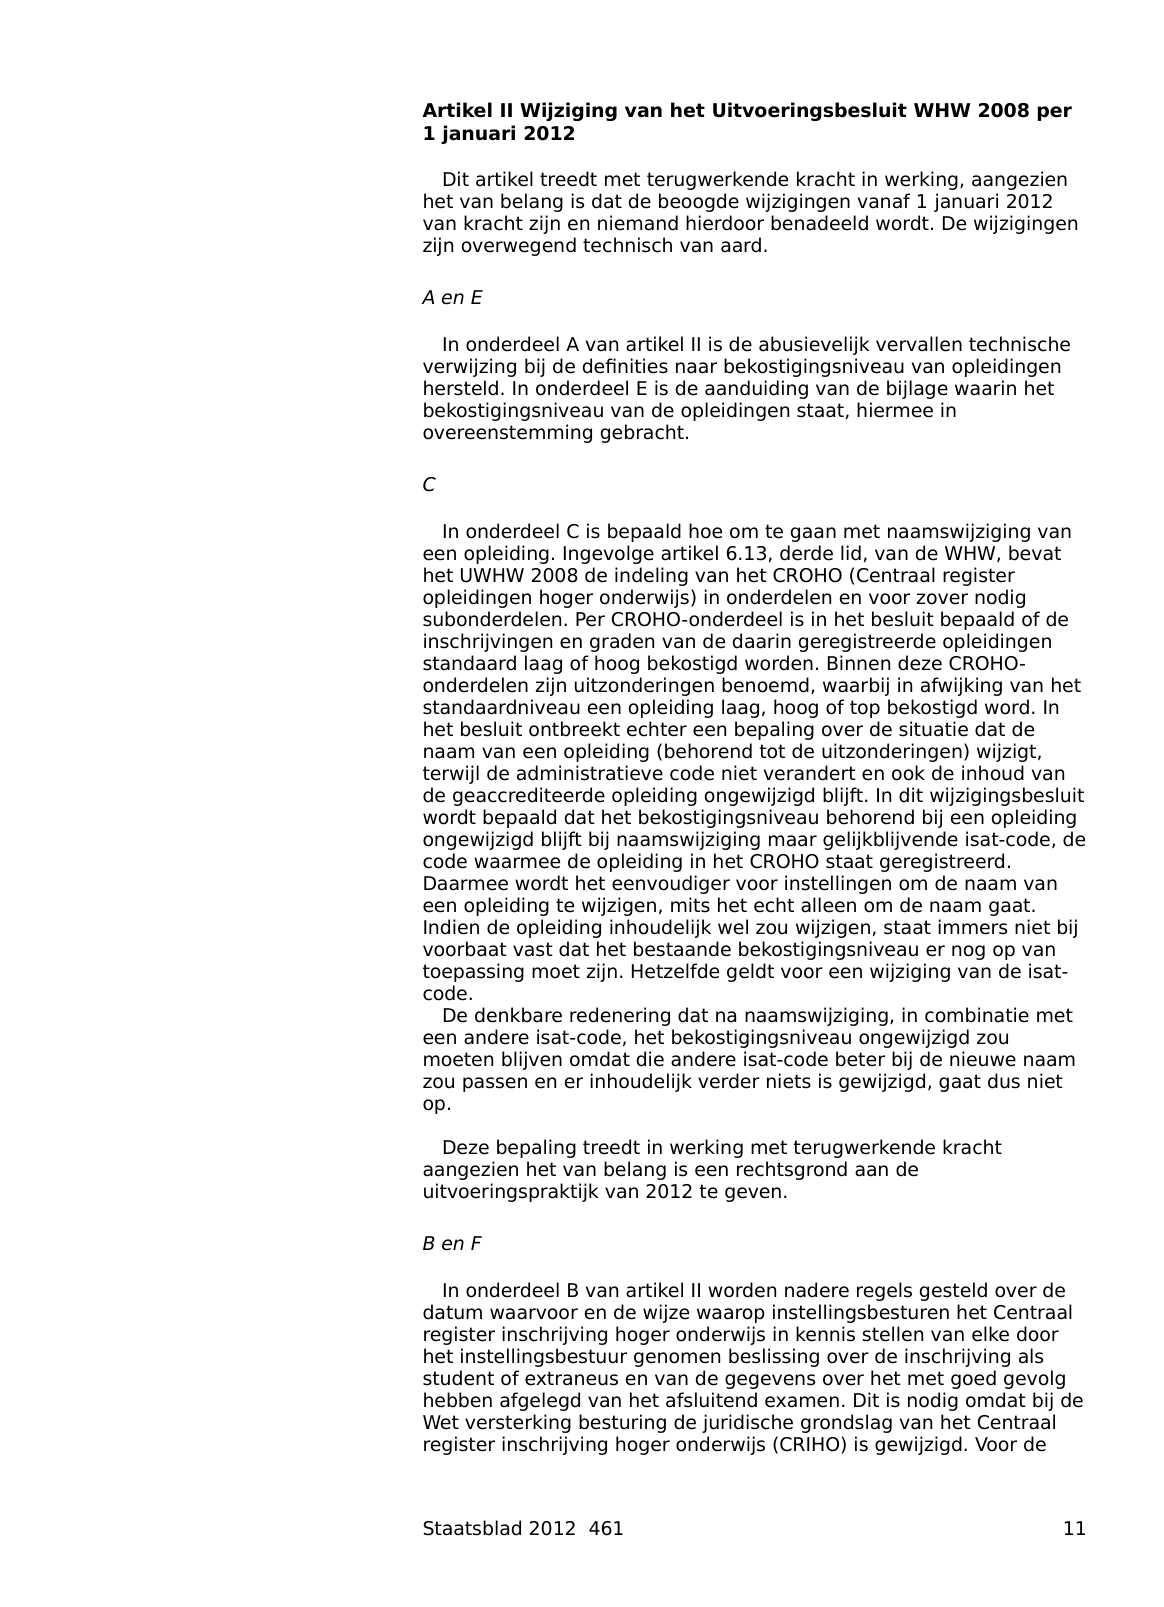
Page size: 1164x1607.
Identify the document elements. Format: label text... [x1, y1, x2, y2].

text In onderdeel C is bepaald hoe om te gaan met naamswijziging van een opleiding. Ingevolge artikel 6.13, derde lid, van de WHW, bevat het UWHW 2008 de indeling van het CROHO (Centraal register opleidingen hoger onderwijs) in onderdelen en voor zover nodig subonderdelen. Per CROHO-onderdeel is in het besluit bepaald of de inschrijvingen en graden van de daarin geregistreerde opleidingen standaard laag of hoog bekostigd worden. Binnen deze CROHO-onderdelen zijn uitzonderingen benoemd, waarbij in afwijking van het standaardniveau een opleiding laag, hoog of top bekostigd word. In het besluit ontbreekt echter een bepaling over de situatie dat de naam van een opleiding (behorend tot de uitzonderingen) wijzigt, terwijl de administratieve code niet verandert en ook de inhoud van de geaccrediteerde opleiding ongewijzigd blijft. In dit wijzigingsbesluit wordt bepaald dat het bekostigingsniveau behorend bij een opleiding ongewijzigd blijft bij naamswijziging maar gelijkblijvende isat-code, de code waarmee de opleiding in het CROHO staat geregistreerd. Daarmee wordt het eenvoudiger voor instellingen om de naam van een opleiding te wijzigen, mits het echt alleen om de naam gaat. Indien de opleiding inhoudelijk wel zou wijzigen, staat immers niet bij voorbaat vast dat het bestaande bekostigingsniveau er nog op van toepassing moet zijn. Hetzelfde geldt voor een wijziging van de isat-code. [422, 521, 1087, 1005]
text De denkbare redenering dat na naamswijziging, in combinatie met een andere isat-code, het bekostigingsniveau ongewijzigd zou moeten blijven omdat die andere isat-code beter bij de nieuwe naam zou passen en er inhoudelijk verder niets is gewijzigd, gaat dus niet op. [422, 1005, 1087, 1114]
text In onderdeel A van artikel II is de abusievelijk vervallen technische verwijzing bij de definities naar bekostigingsniveau van opleidingen hersteld. In onderdeel E is de aanduiding van de bijlage waarin het bekostigingsniveau van de opleidingen staat, hiermee in overeenstemming gebracht. [422, 334, 1087, 444]
subtitle A en E [422, 287, 1087, 309]
text Deze bepaling treedt in werking met terugwerkende kracht aangezien het van belang is een rechtsgrond aan de uitvoeringspraktijk van 2012 te geven. [422, 1137, 1087, 1203]
subtitle Artikel II Wijziging van het Uitvoeringsbesluit WHW 2008 per 1 januari 2012 [422, 100, 1087, 144]
subtitle C [422, 474, 1087, 496]
text In onderdeel B van artikel II worden nadere regels gesteld over de datum waarvoor en de wijze waarop instellingsbesturen het Centraal register inschrijving hoger onderwijs in kennis stellen van elke door het instellingsbestuur genomen beslissing over de inschrijving als student of extraneus en van de gegevens over het met goed gevolg hebben afgelegd van het afsluitend examen. Dit is nodig omdat bij de Wet versterking besturing de juridische grondslag van het Centraal register inschrijving hoger onderwijs (CRIHO) is gewijzigd. Voor de [422, 1280, 1087, 1456]
text Dit artikel treedt met terugwerkende kracht in werking, aangezien het van belang is dat de beoogde wijzigingen vanaf 1 januari 2012 van kracht zijn en niemand hierdoor benadeeld wordt. De wijzigingen zijn overwegend technisch van aard. [422, 169, 1087, 257]
subtitle B en F [422, 1233, 1087, 1255]
